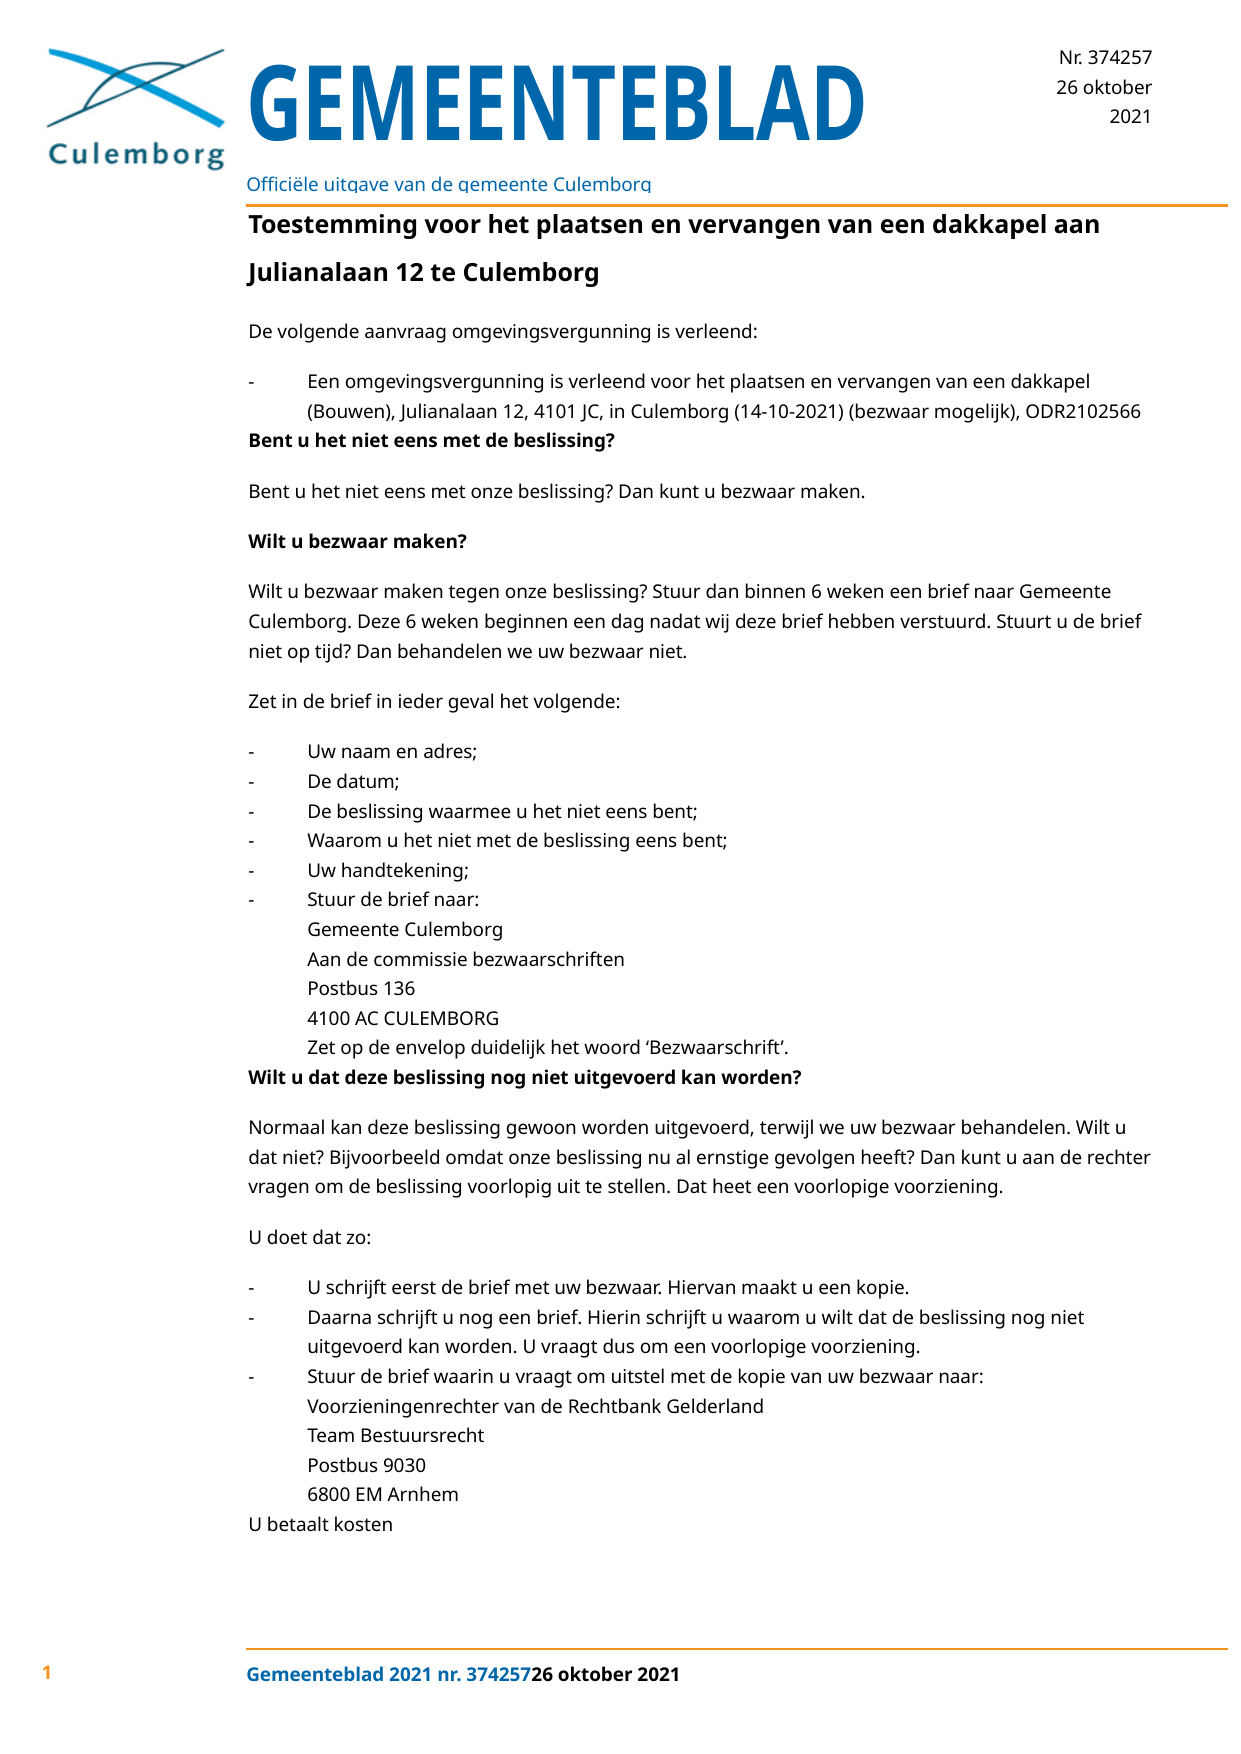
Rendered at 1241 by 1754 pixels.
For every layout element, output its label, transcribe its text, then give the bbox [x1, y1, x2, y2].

text U doet dat zo: [248, 1224, 1152, 1250]
list Zet op de envelop duidelijk het woord ‘Bezwaarschrift’. [248, 1034, 1152, 1060]
list Uw handtekening; [248, 857, 1152, 883]
list Uw naam en adres; [248, 739, 1152, 764]
list Gemeente Culemborg [248, 916, 1152, 942]
list U schrijft eerst de brief met uw bezwaar. Hiervan maakt u een kopie. [248, 1274, 1152, 1300]
list Voorzieningenrechter van de Rechtbank Gelderland [248, 1393, 1152, 1419]
picture [41, 47, 231, 172]
list 6800 EM Arnhem [248, 1482, 1152, 1507]
text Wilt u bezwaar maken? [248, 528, 1152, 554]
list De datum; [248, 768, 1152, 794]
list Postbus 9030 [248, 1452, 1152, 1478]
list Daarna schrijft u nog een brief. Hierin schrijft u waarom u wilt dat de beslissing nog niet uitgevoerd kan worden. U vraagt dus om een voorlopige voorziening. [248, 1304, 1152, 1359]
text Normaal kan deze beslissing gewoon worden uitgevoerd, terwijl we uw bezwaar behandelen. Wilt u dat niet? Bijvoorbeeld omdat onze beslissing nu al ernstige gevolgen heeft? Dan kunt u aan de rechter vragen om de beslissing voorlopig uit te stellen. Dat heet een voorlopige voorziening. [248, 1114, 1152, 1199]
text Zet in de brief in ieder geval het volgende: [248, 688, 1152, 714]
list Aan de commissie bezwaarschriften [248, 946, 1152, 972]
list Een omgevingsvergunning is verleend voor het plaatsen en vervangen van een dakkapel (Bouwen), Julianalaan 12, 4101 JC, in Culemborg (14-10-2021) (bezwaar mogelijk), ODR2102566 [248, 368, 1152, 424]
text Wilt u dat deze beslissing nog niet uitgevoerd kan worden? [248, 1064, 1152, 1090]
text Bent u het niet eens met de beslissing? [248, 427, 1152, 453]
list Waarom u het niet met de beslissing eens bent; [248, 827, 1152, 853]
list Stuur de brief waarin u vraagt om uitstel met de kopie van uw bezwaar naar: [248, 1363, 1152, 1389]
list 4100 AC CULEMBORG [248, 1005, 1152, 1031]
list De beslissing waarmee u het niet eens bent; [248, 798, 1152, 824]
list Team Bestuursrecht [248, 1422, 1152, 1448]
text Wilt u bezwaar maken tegen onze beslissing? Stuur dan binnen 6 weken een brief naar Gemeente Culemborg. Deze 6 weken beginnen een dag nadat wij deze brief hebben verstuurd. Stuurt u de brief niet op tijd? Dan behandelen we uw bezwaar niet. [248, 579, 1152, 664]
list Postbus 136 [248, 975, 1152, 1001]
text Bent u het niet eens met onze beslissing? Dan kunt u bezwaar maken. [248, 478, 1152, 504]
text U betaalt kosten [248, 1511, 1152, 1537]
text Toestemming voor het plaatsen en vervangen van een dakkapel aan Julianalaan 12 te Culemborg [248, 207, 1152, 288]
list Stuur de brief naar: [248, 887, 1152, 912]
text De volgende aanvraag omgevingsvergunning is verleend: [248, 318, 1152, 344]
